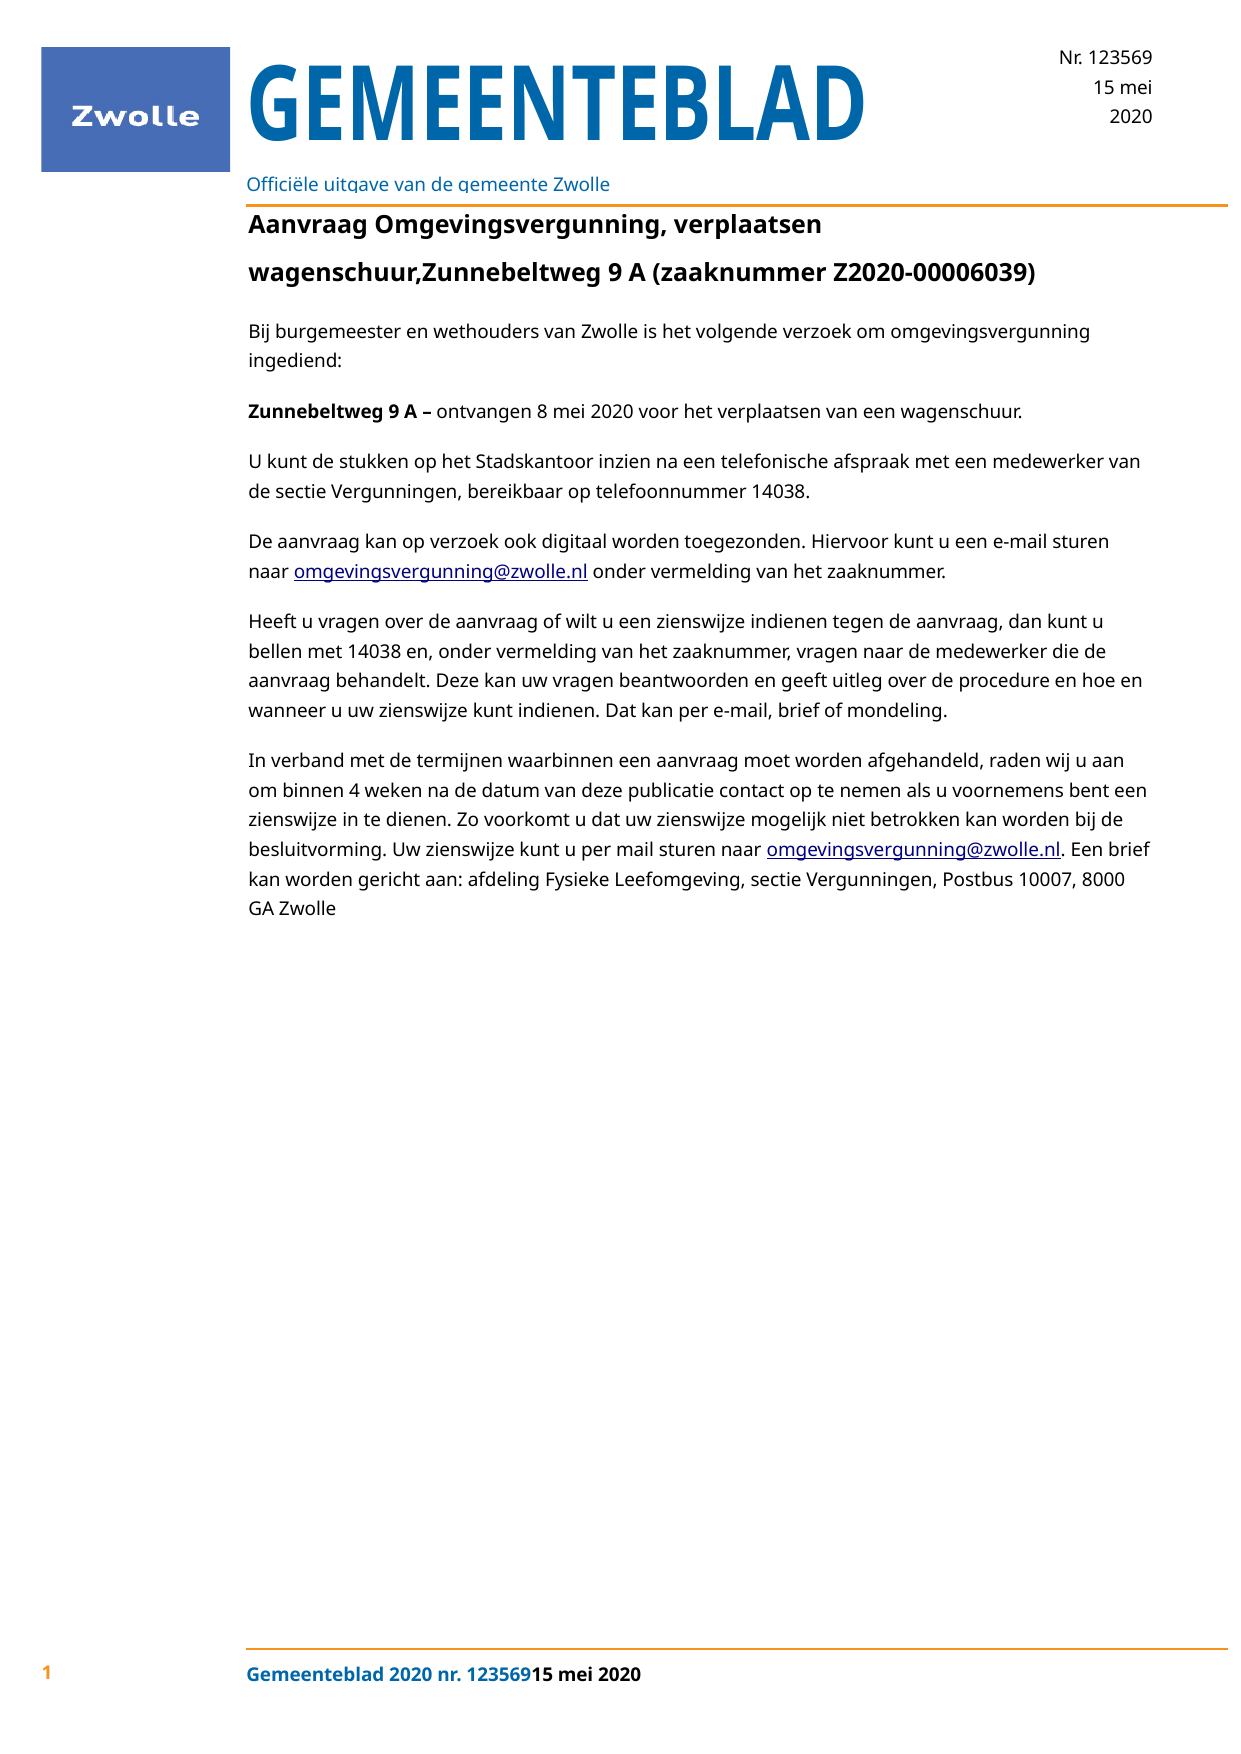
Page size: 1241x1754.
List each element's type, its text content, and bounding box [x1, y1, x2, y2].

text U kunt de stukken op het Stadskantoor inzien na een telefonische afspraak met een medewerker van de sectie Vergunningen, bereikbaar op telefoonnummer 14038. [248, 448, 1152, 504]
text Zunnebeltweg 9 A – ontvangen 8 mei 2020 voor het verplaatsen van een wagenschuur. [248, 398, 1152, 424]
text Aanvraag Omgevingsvergunning, verplaatsen wagenschuur,Zunnebeltweg 9 A (zaaknummer Z2020-00006039) [248, 207, 1152, 288]
text In verband met de termijnen waarbinnen een aanvraag moet worden afgehandeld, raden wij u aan om binnen 4 weken na de datum van deze publicatie contact op te nemen als u voornemens bent een zienswijze in te dienen. Zo voorkomt u dat uw zienswijze mogelijk niet betrokken kan worden bij de besluitvorming. Uw zienswijze kunt u per mail sturen naar omgevingsvergunning@zwolle.nl. Een brief kan worden gericht aan: afdeling Fysieke Leefomgeving, sectie Vergunningen, Postbus 10007, 8000 GA Zwolle [248, 747, 1152, 921]
text Bij burgemeester en wethouders van Zwolle is het volgende verzoek om omgevingsvergunning ingediend: [248, 318, 1152, 373]
picture [41, 47, 231, 172]
text Heeft u vragen over de aanvraag of wilt u een zienswijze indienen tegen de aanvraag, dan kunt u bellen met 14038 en, onder vermelding van het zaaknummer, vragen naar de medewerker die de aanvraag behandelt. Deze kan uw vragen beantwoorden en geeft uitleg over de procedure en hoe en wanneer u uw zienswijze kunt indienen. Dat kan per e-mail, brief of mondeling. [248, 608, 1152, 723]
text De aanvraag kan op verzoek ook digitaal worden toegezonden. Hiervoor kunt u een e-mail sturen naar omgevingsvergunning@zwolle.nl onder vermelding van het zaaknummer. [248, 528, 1152, 584]
